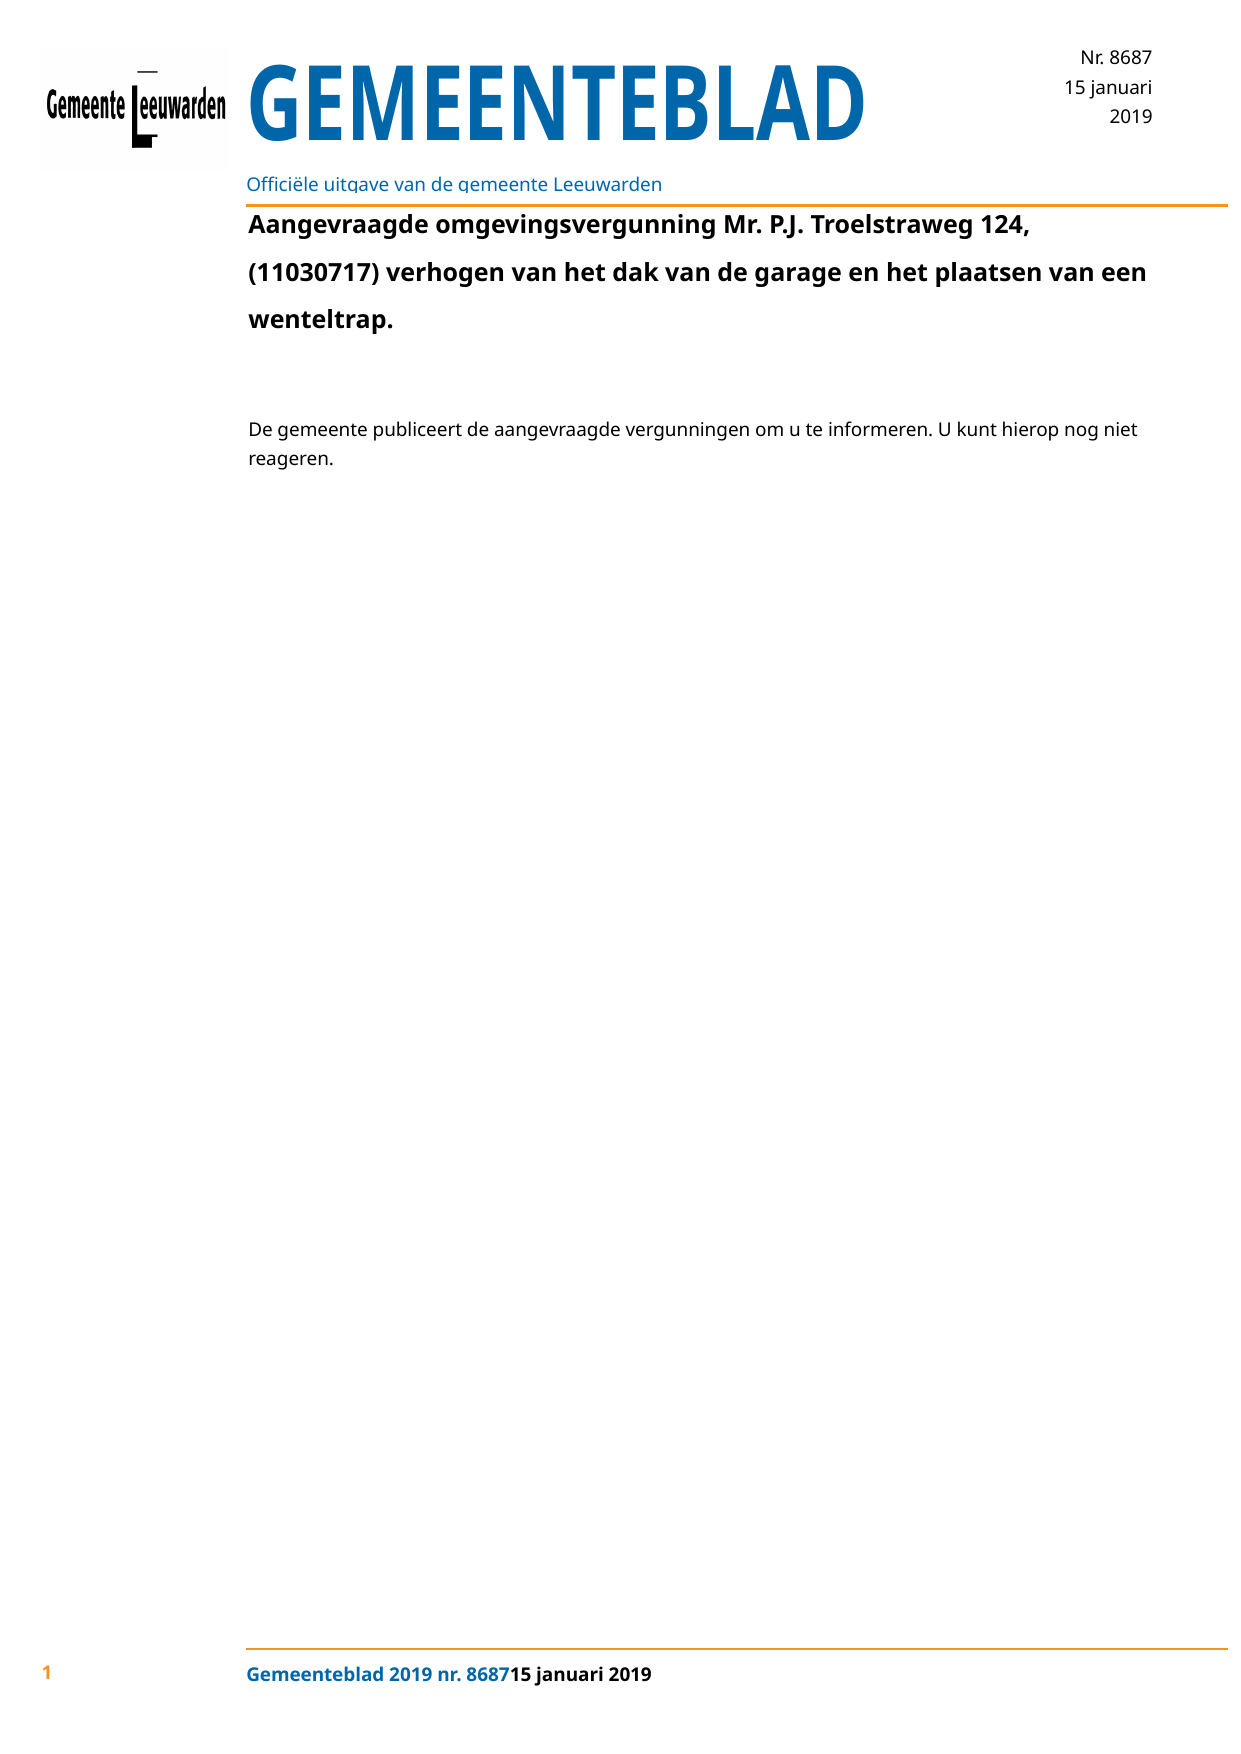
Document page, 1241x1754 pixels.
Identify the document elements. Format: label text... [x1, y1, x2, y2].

text Aangevraagde omgevingsvergunning Mr. P.J. Troelstraweg 124, (11030717) verhogen van het dak van de garage en het plaatsen van een wenteltrap. [248, 207, 1152, 336]
text De gemeente publiceert de aangevraagde vergunningen om u te informeren. U kunt hierop nog niet reageren. [248, 416, 1152, 471]
picture [41, 47, 231, 172]
